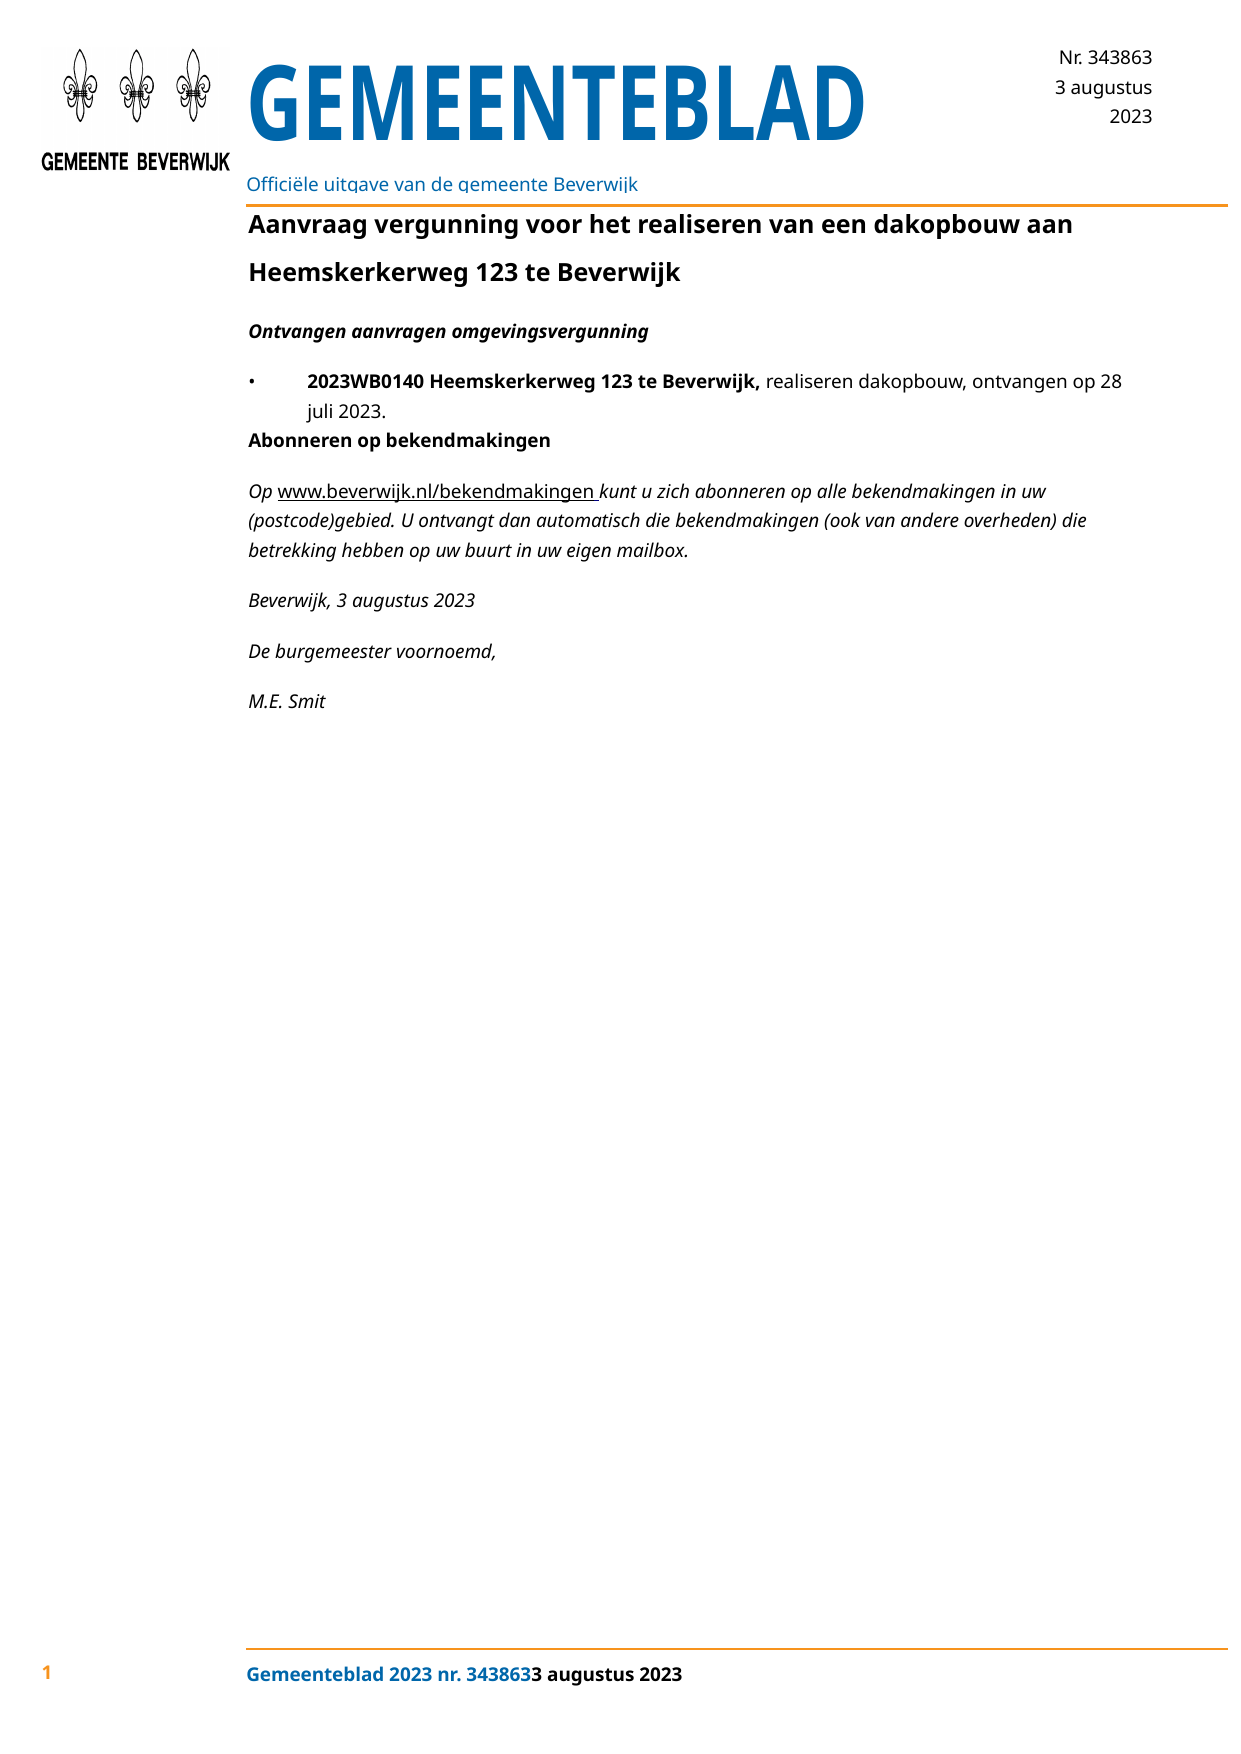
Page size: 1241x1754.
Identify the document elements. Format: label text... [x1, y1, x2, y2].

text Op www.beverwijk.nl/bekendmakingen kunt u zich abonneren op alle bekendmakingen in uw (postcode)gebied. U ontvangt dan automatisch die bekendmakingen (ook van andere overheden) die betrekking hebben op uw buurt in uw eigen mailbox. [248, 478, 1152, 563]
text Abonneren op bekendmakingen [248, 427, 1152, 453]
list 2023WB0140 Heemskerkerweg 123 te Beverwijk, realiseren dakopbouw, ontvangen op 28 juli 2023. [248, 368, 1152, 424]
text De burgemeester voornoemd, [248, 638, 1152, 664]
picture [41, 47, 231, 172]
text Ontvangen aanvragen omgevingsvergunning [248, 318, 1152, 344]
text Aanvraag vergunning voor het realiseren van een dakopbouw aan Heemskerkerweg 123 te Beverwijk [248, 207, 1152, 288]
text M.E. Smit [248, 688, 1152, 714]
text Beverwijk, 3 augustus 2023 [248, 587, 1152, 613]
